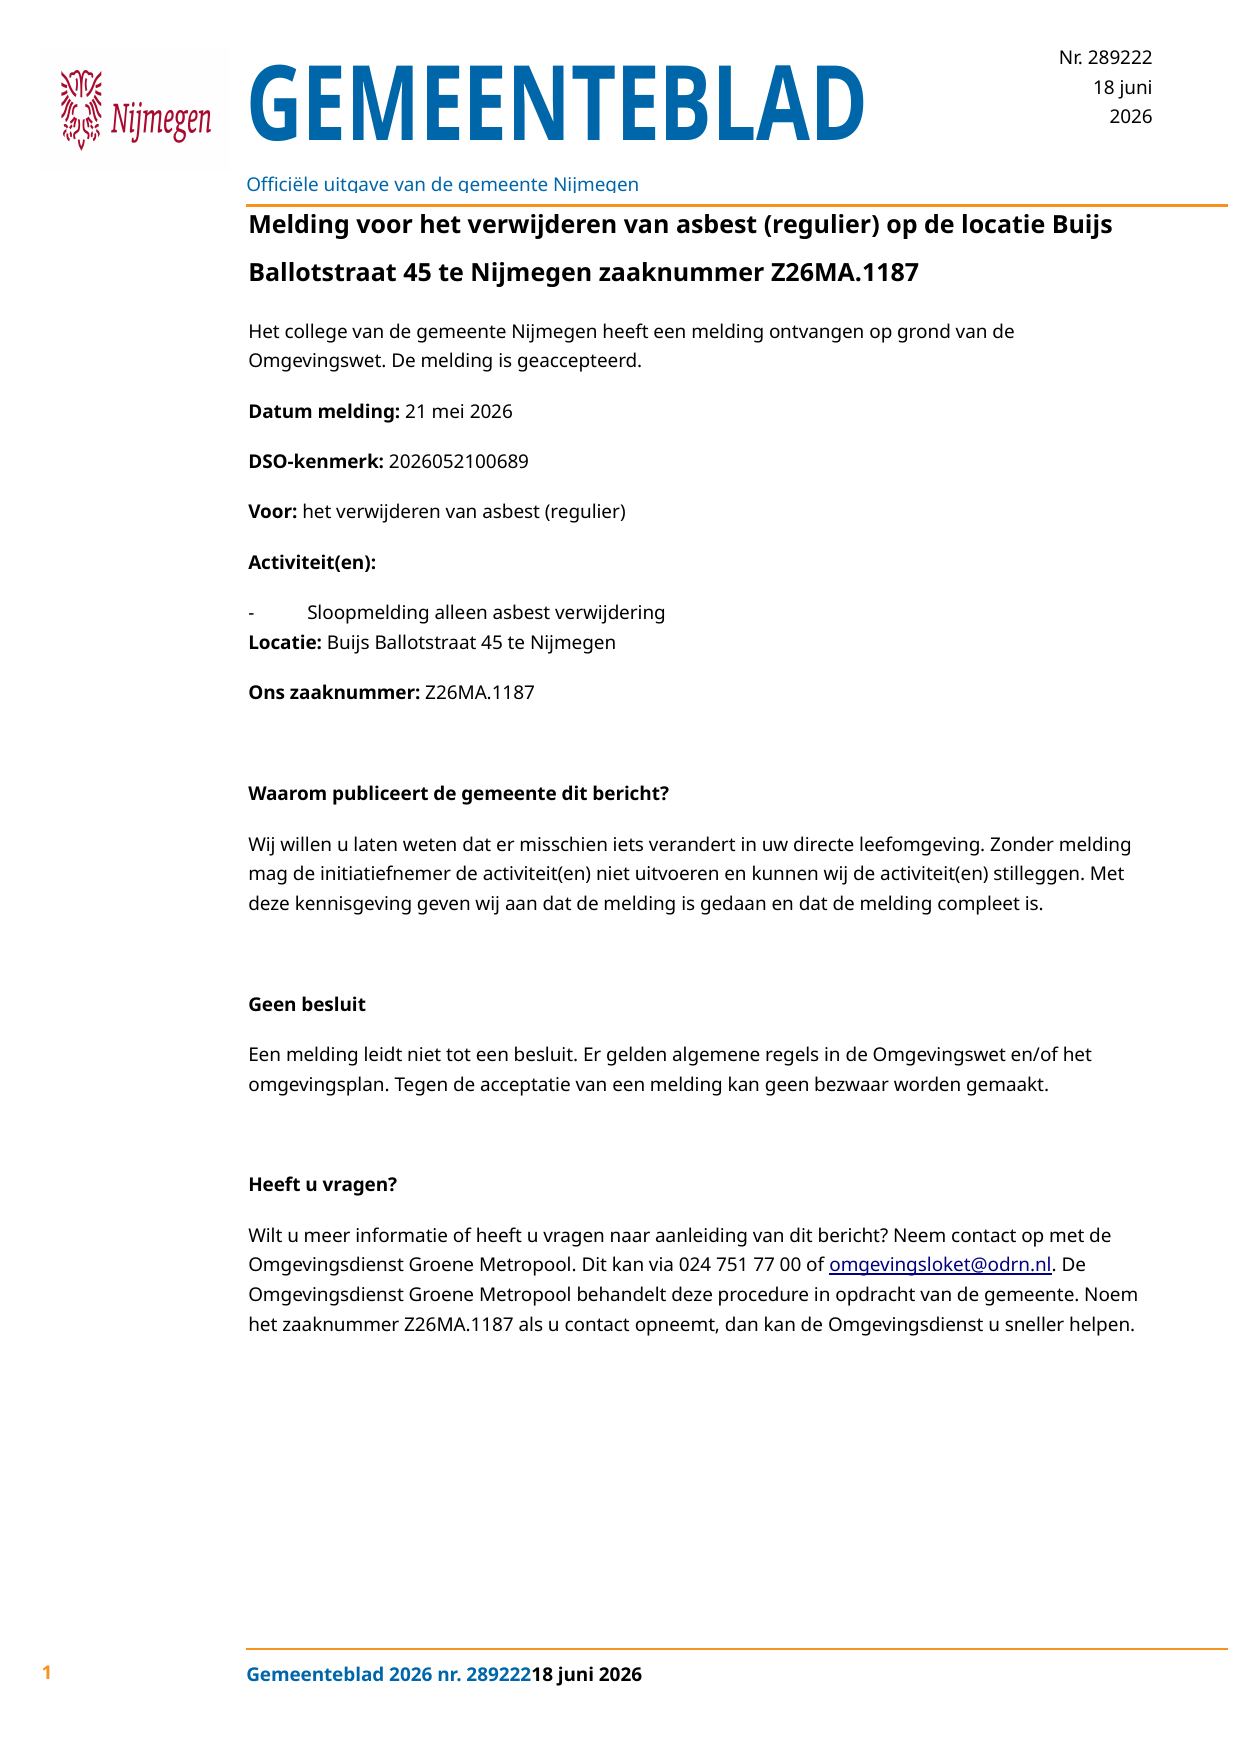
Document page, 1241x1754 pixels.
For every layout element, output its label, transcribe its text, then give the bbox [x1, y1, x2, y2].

text DSO-kenmerk: 2026052100689 [248, 448, 1152, 474]
text Activiteit(en): [248, 549, 1152, 575]
picture [41, 47, 231, 172]
text Heeft u vragen? [248, 1172, 1152, 1197]
text Waarom publiceert de gemeente dit bericht? [248, 780, 1152, 806]
text Locatie: Buijs Ballotstraat 45 te Nijmegen [248, 629, 1152, 655]
text Melding voor het verwijderen van asbest (regulier) op de locatie Buijs Ballotstraat 45 te Nijmegen zaaknummer Z26MA.1187 [248, 207, 1152, 288]
text Een melding leidt niet tot een besluit. Er gelden algemene regels in de Omgevingswet en/of het omgevingsplan. Tegen de acceptatie van een melding kan geen bezwaar worden gemaakt. [248, 1041, 1152, 1097]
list Sloopmelding alleen asbest verwijdering [248, 599, 1152, 625]
text Het college van de gemeente Nijmegen heeft een melding ontvangen op grond van de Omgevingswet. De melding is geaccepteerd. [248, 318, 1152, 373]
text Ons zaaknummer: Z26MA.1187 [248, 679, 1152, 705]
text Voor: het verwijderen van asbest (regulier) [248, 499, 1152, 524]
text Wij willen u laten weten dat er misschien iets verandert in uw directe leefomgeving. Zonder melding mag de initiatiefnemer de activiteit(en) niet uitvoeren en kunnen wij de activiteit(en) stilleggen. Met deze kennisgeving geven wij aan dat de melding is gedaan en dat de melding compleet is. [248, 831, 1152, 916]
text Wilt u meer informatie of heeft u vragen naar aanleiding van dit bericht? Neem contact op met de Omgevingsdienst Groene Metropool. Dit kan via 024 751 77 00 of omgevingsloket@odrn.nl. De Omgevingsdienst Groene Metropool behandelt deze procedure in opdracht van de gemeente. Noem het zaaknummer Z26MA.1187 als u contact opneemt, dan kan de Omgevingsdienst u sneller helpen. [248, 1222, 1152, 1337]
text Geen besluit [248, 991, 1152, 1017]
text Datum melding: 21 mei 2026 [248, 398, 1152, 424]
